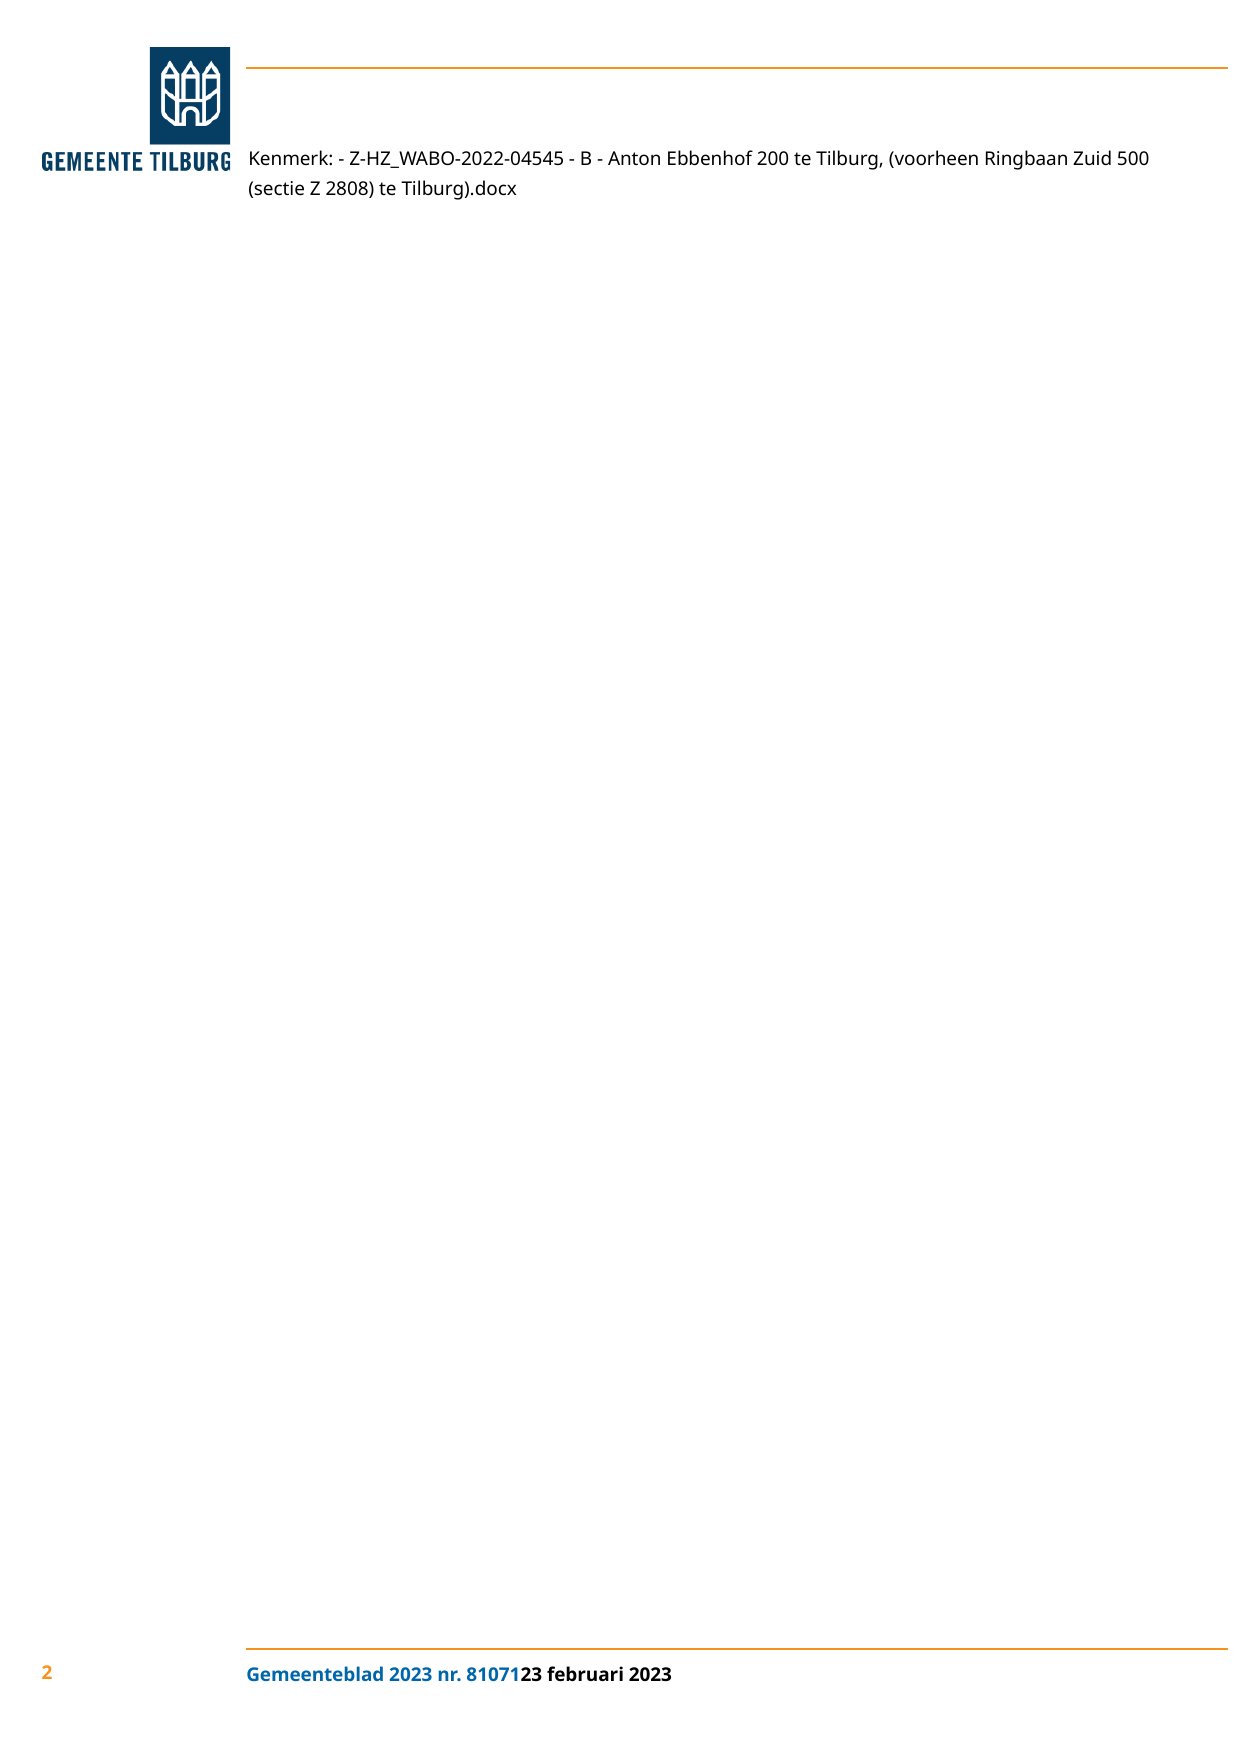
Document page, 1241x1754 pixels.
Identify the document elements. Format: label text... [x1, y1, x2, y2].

picture [41, 47, 231, 172]
text Kenmerk: - Z-HZ_WABO-2022-04545 - B - Anton Ebbenhof 200 te Tilburg, (voorheen Ringbaan Zuid 500 (sectie Z 2808) te Tilburg).docx [248, 145, 1152, 201]
